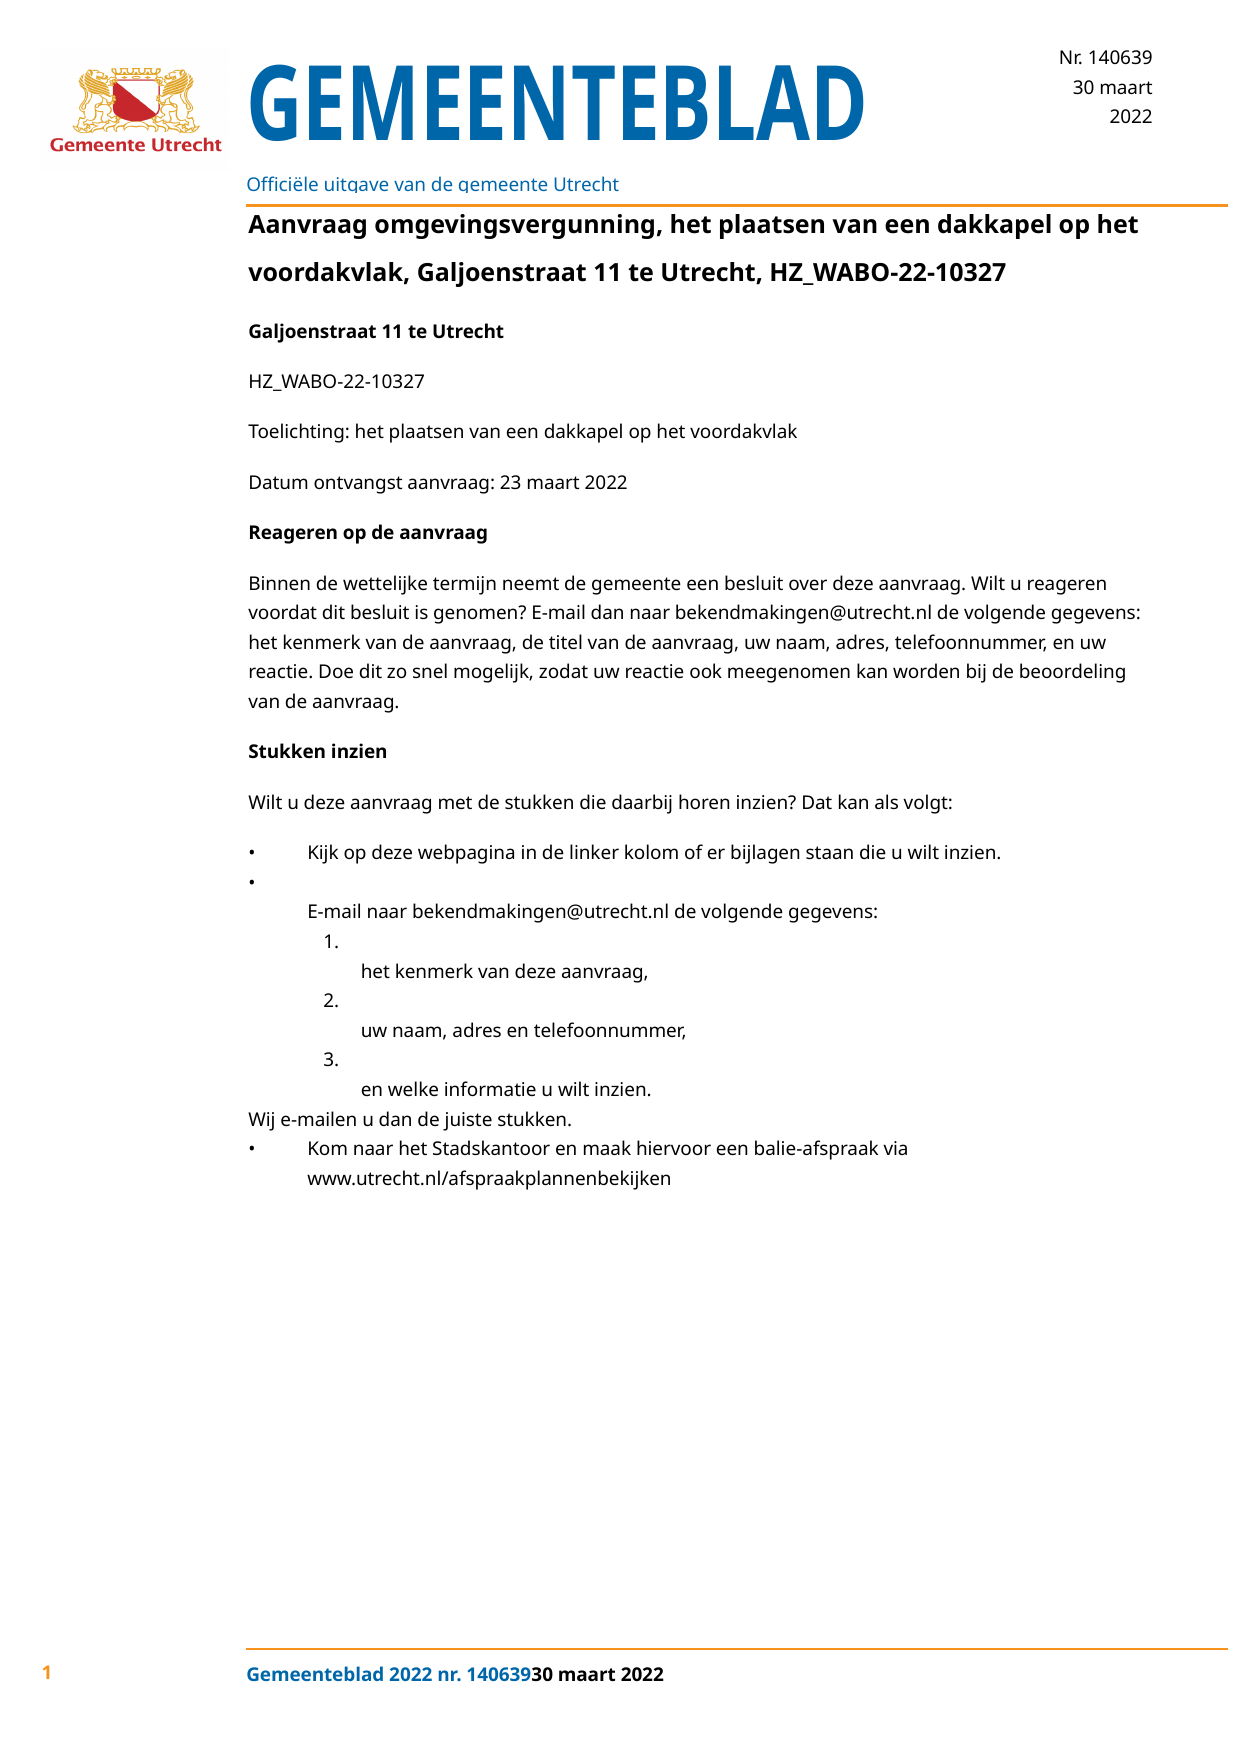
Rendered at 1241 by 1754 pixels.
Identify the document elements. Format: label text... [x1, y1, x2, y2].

text Binnen de wettelijke termijn neemt de gemeente een besluit over deze aanvraag. Wilt u reageren voordat dit besluit is genomen? E-mail dan naar bekendmakingen@utrecht.nl de volgende gegevens: het kenmerk van de aanvraag, de titel van de aanvraag, uw naam, adres, telefoonnummer, en uw reactie. Doe dit zo snel mogelijk, zodat uw reactie ook meegenomen kan worden bij de beoordeling van de aanvraag. [248, 570, 1152, 714]
text Wij e-mailen u dan de juiste stukken. [248, 1106, 1152, 1132]
list Kom naar het Stadskantoor en maak hiervoor een balie-afspraak via www.utrecht.nl/afspraakplannenbekijken [248, 1135, 1152, 1191]
text HZ_WABO-22-10327 [248, 368, 1152, 394]
list E-mail naar bekendmakingen@utrecht.nl de volgende gegevens: [248, 899, 1152, 924]
list en welke informatie u wilt inzien. [323, 1076, 1152, 1102]
list Kijk op deze webpagina in de linker kolom of er bijlagen staan die u wilt inzien. [248, 839, 1152, 865]
text Reageren op de aanvraag [248, 519, 1152, 545]
list het kenmerk van deze aanvraag, [323, 958, 1152, 984]
text Galjoenstraat 11 te Utrecht [248, 318, 1152, 344]
text Datum ontvangst aanvraag: 23 maart 2022 [248, 469, 1152, 495]
picture [41, 47, 231, 172]
text Stukken inzien [248, 739, 1152, 764]
list uw naam, adres en telefoonnummer, [323, 1017, 1152, 1043]
text Wilt u deze aanvraag met de stukken die daarbij horen inzien? Dat kan als volgt: [248, 789, 1152, 815]
text Aanvraag omgevingsvergunning, het plaatsen van een dakkapel op het voordakvlak, Galjoenstraat 11 te Utrecht, HZ_WABO-22-10327 [248, 207, 1152, 288]
text Toelichting: het plaatsen van een dakkapel op het voordakvlak [248, 419, 1152, 444]
